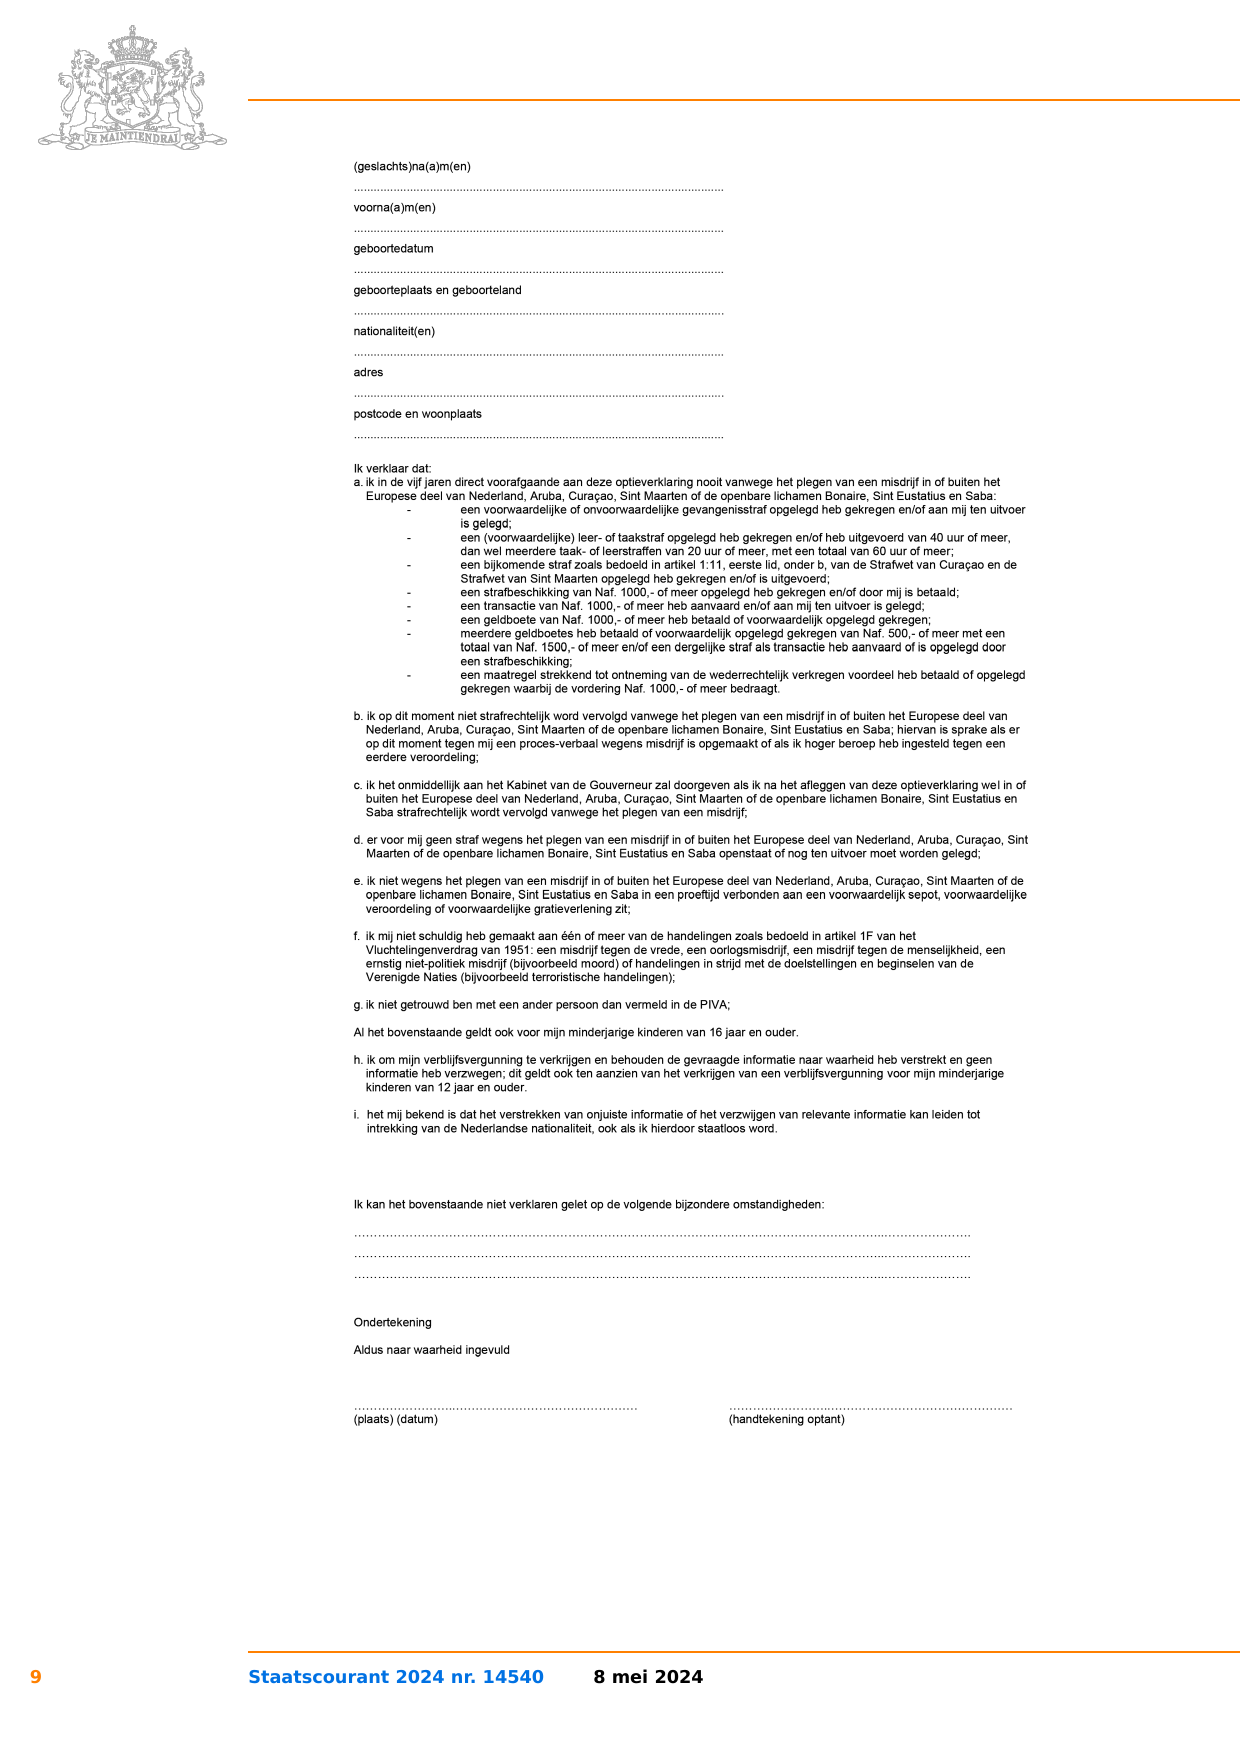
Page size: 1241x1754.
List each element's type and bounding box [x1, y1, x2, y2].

picture [38, 25, 227, 150]
picture [248, 1190, 1134, 1439]
picture [248, 155, 1134, 1147]
